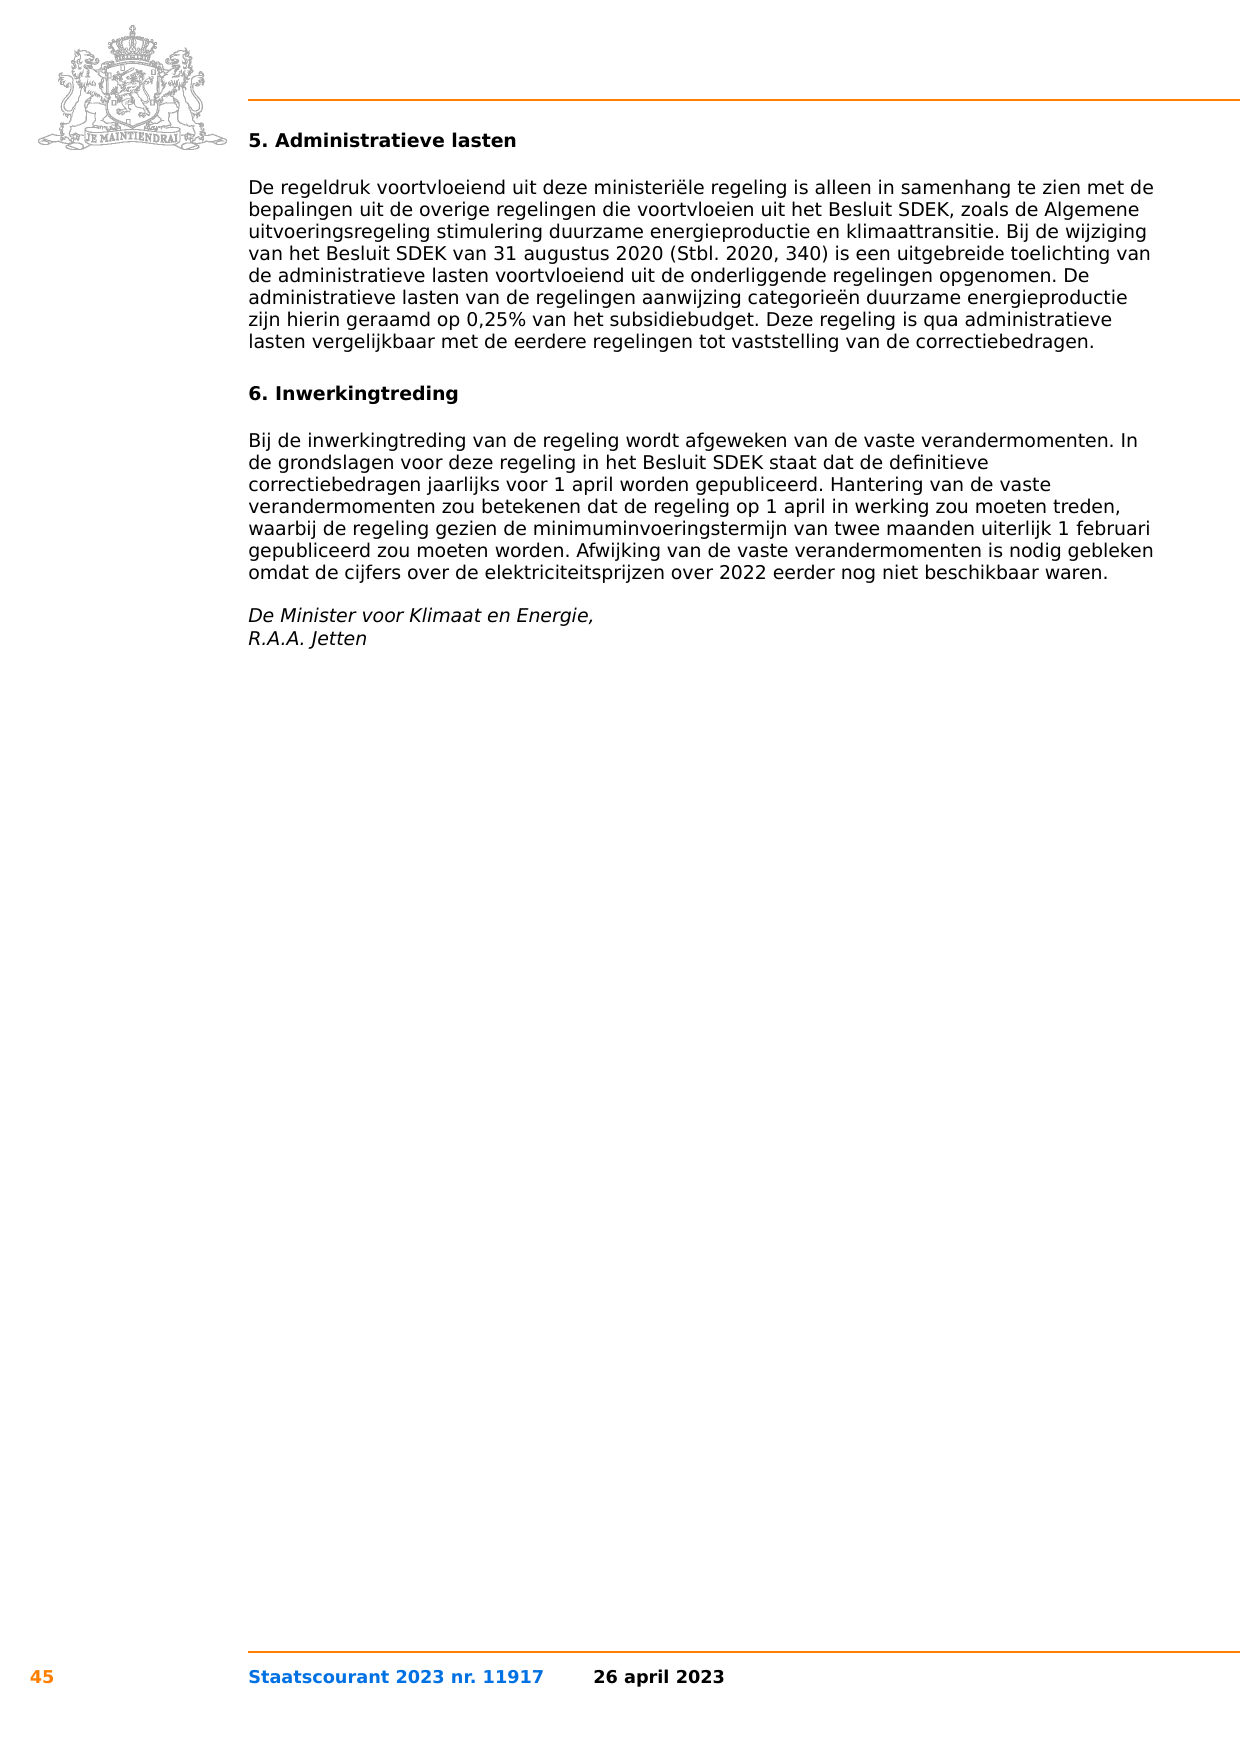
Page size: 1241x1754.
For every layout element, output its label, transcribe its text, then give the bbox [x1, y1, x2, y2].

text Bij de inwerkingtreding van de regeling wordt afgeweken van de vaste verandermomenten. In de grondslagen voor deze regeling in het Besluit SDEK staat dat de definitieve correctiebedragen jaarlijks voor 1 april worden gepubliceerd. Hantering van de vaste verandermomenten zou betekenen dat de regeling op 1 april in werking zou moeten treden, waarbij de regeling gezien de minimuminvoeringstermijn van twee maanden uiterlijk 1 februari gepubliceerd zou moeten worden. Afwijking van de vaste verandermomenten is nodig gebleken omdat de cijfers over de elektriciteitsprijzen over 2022 eerder nog niet beschikbaar waren. [248, 430, 1163, 583]
picture [38, 25, 227, 150]
text De regeldruk voortvloeiend uit deze ministeriële regeling is alleen in samenhang te zien met de bepalingen uit de overige regelingen die voortvloeien uit het Besluit SDEK, zoals de Algemene uitvoeringsregeling stimulering duurzame energieproductie en klimaattransitie. Bij de wijziging van het Besluit SDEK van 31 augustus 2020 (Stbl. 2020, 340) is een uitgebreide toelichting van de administratieve lasten voortvloeiend uit de onderliggende regelingen opgenomen. De administratieve lasten van de regelingen aanwijzing categorieën duurzame energieproductie zijn hierin geraamd op 0,25% van het subsidiebudget. Deze regeling is qua administratieve lasten vergelijkbaar met de eerdere regelingen tot vaststelling van de correctiebedragen. [248, 177, 1163, 353]
subtitle 5. Administratieve lasten [248, 130, 1163, 152]
text De Minister voor Klimaat en Energie, R.A.A. Jetten [248, 605, 1163, 649]
subtitle 6. Inwerkingtreding [248, 383, 1163, 405]
